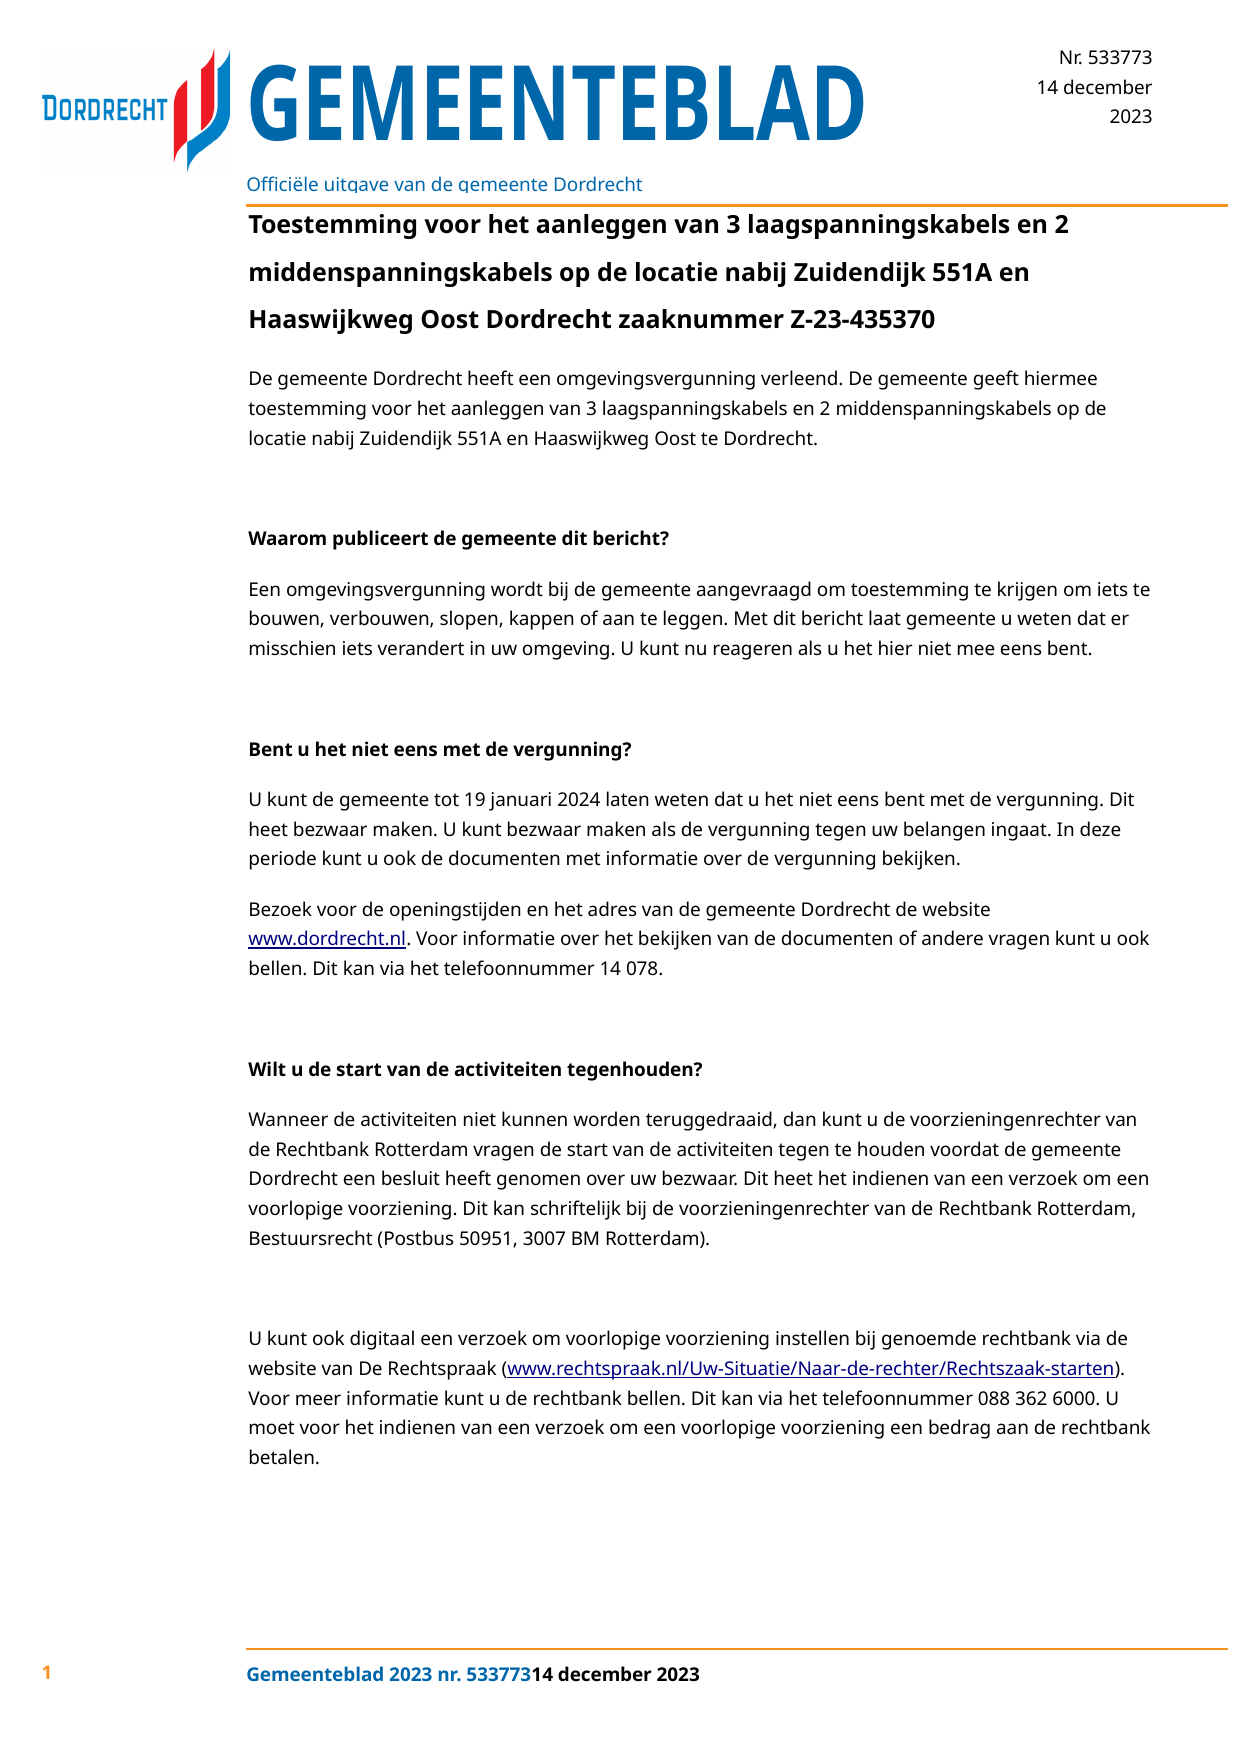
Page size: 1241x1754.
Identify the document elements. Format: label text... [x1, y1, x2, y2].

text Toestemming voor het aanleggen van 3 laagspanningskabels en 2 middenspanningskabels op de locatie nabij Zuidendijk 551A en Haaswijkweg Oost Dordrecht zaaknummer Z-23-435370 [248, 207, 1152, 336]
text De gemeente Dordrecht heeft een omgevingsvergunning verleend. De gemeente geeft hiermee toestemming voor het aanleggen van 3 laagspanningskabels en 2 middenspanningskabels op de locatie nabij Zuidendijk 551A en Haaswijkweg Oost te Dordrecht. [248, 366, 1152, 450]
picture [41, 47, 231, 172]
text Wanneer de activiteiten niet kunnen worden teruggedraaid, dan kunt u de voorzieningenrechter van de Rechtbank Rotterdam vragen de start van de activiteiten tegen te houden voordat de gemeente Dordrecht een besluit heeft genomen over uw bezwaar. Dit heet het indienen van een verzoek om een voorlopige voorziening. Dit kan schriftelijk bij de voorzieningenrechter van de Rechtbank Rotterdam, Bestuursrecht (Postbus 50951, 3007 BM Rotterdam). [248, 1106, 1152, 1250]
text U kunt ook digitaal een verzoek om voorlopige voorziening instellen bij genoemde rechtbank via de website van De Rechtspraak (www.rechtspraak.nl/Uw-Situatie/Naar-de-rechter/Rechtszaak-starten). Voor meer informatie kunt u de rechtbank bellen. Dit kan via het telefoonnummer 088 362 6000. U moet voor het indienen van een verzoek om een voorlopige voorziening een bedrag aan de rechtbank betalen. [248, 1326, 1152, 1469]
text Waarom publiceert de gemeente dit bericht? [248, 526, 1152, 551]
text Een omgevingsvergunning wordt bij de gemeente aangevraagd om toestemming te krijgen om iets te bouwen, verbouwen, slopen, kappen of aan te leggen. Met dit bericht laat gemeente u weten dat er misschien iets verandert in uw omgeving. U kunt nu reageren als u het hier niet mee eens bent. [248, 576, 1152, 661]
text Bezoek voor de openingstijden en het adres van de gemeente Dordrecht de website www.dordrecht.nl. Voor informatie over het bekijken van de documenten of andere vragen kunt u ook bellen. Dit kan via het telefoonnummer 14 078. [248, 896, 1152, 981]
text Bent u het niet eens met de vergunning? [248, 736, 1152, 762]
text U kunt de gemeente tot 19 januari 2024 laten weten dat u het niet eens bent met de vergunning. Dit heet bezwaar maken. U kunt bezwaar maken als de vergunning tegen uw belangen ingaat. In deze periode kunt u ook de documenten met informatie over de vergunning bekijken. [248, 786, 1152, 871]
text Wilt u de start van de activiteiten tegenhouden? [248, 1056, 1152, 1082]
